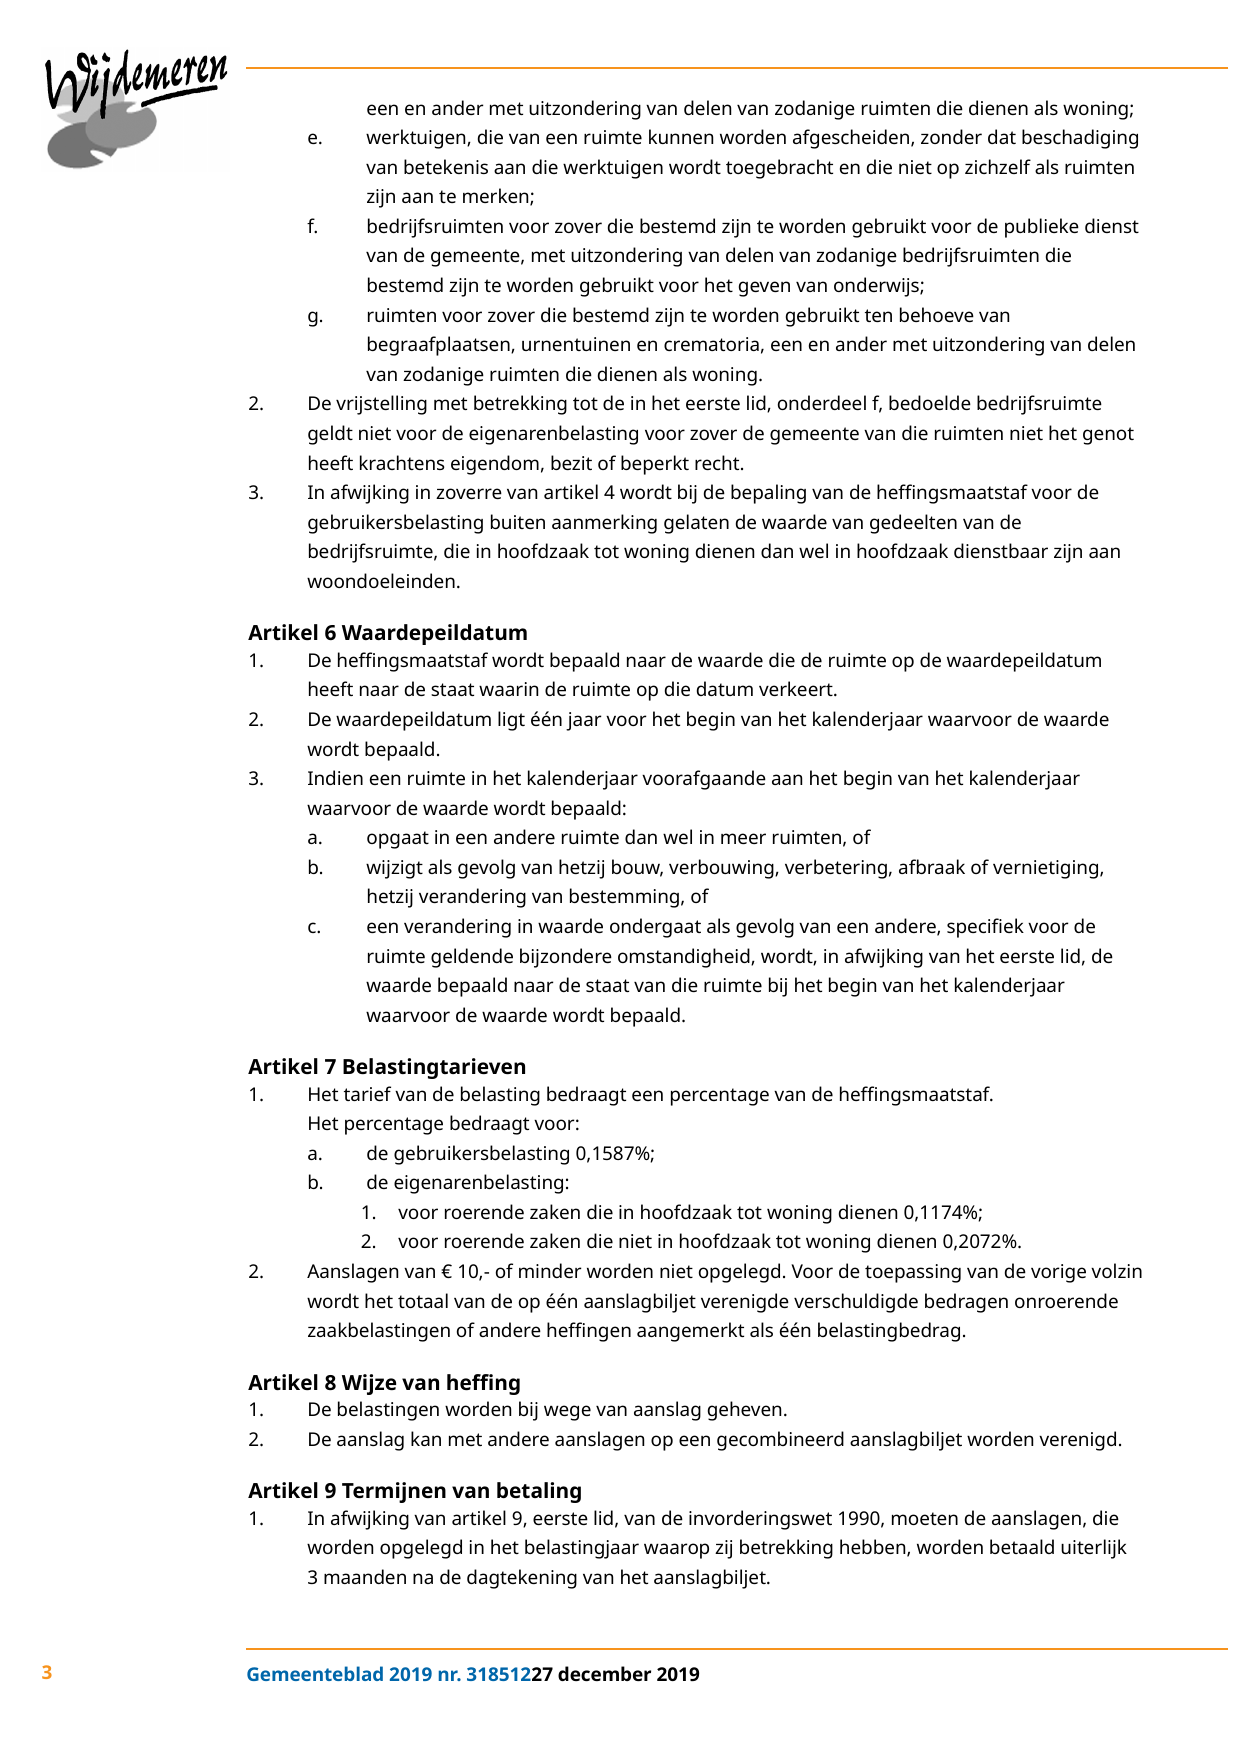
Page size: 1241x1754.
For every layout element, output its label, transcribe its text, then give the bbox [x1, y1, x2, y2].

list een verandering in waarde ondergaat als gevolg van een andere, specifiek voor de ruimte geldende bijzondere omstandigheid, wordt, in afwijking van het eerste lid, de waarde bepaald naar de staat van die ruimte bij het begin van het kalenderjaar waarvoor de waarde wordt bepaald. [307, 913, 1152, 1028]
list In afwijking van artikel 9, eerste lid, van de invorderingswet 1990, moeten de aanslagen, die worden opgelegd in het belastingjaar waarop zij betrekking hebben, worden betaald uiterlijk 3 maanden na de dagtekening van het aanslagbiljet. [248, 1505, 1152, 1590]
text Artikel 7 Belastingtarieven [248, 1052, 1152, 1081]
list voor roerende zaken die niet in hoofdzaak tot woning dienen 0,2072%. [361, 1229, 1152, 1254]
list De vrijstelling met betrekking tot de in het eerste lid, onderdeel f, bedoelde bedrijfsruimte geldt niet voor de eigenarenbelasting voor zover de gemeente van die ruimten niet het genot heeft krachtens eigendom, bezit of beperkt recht. [248, 391, 1152, 476]
list Aanslagen van € 10,- of minder worden niet opgelegd. Voor de toepassing van de vorige volzin wordt het totaal van de op één aanslagbiljet verenigde verschuldigde bedragen onroerende zaakbelastingen of andere heffingen aangemerkt als één belastingbedrag. [248, 1258, 1152, 1343]
list bedrijfsruimten voor zover die bestemd zijn te worden gebruikt voor de publieke dienst van de gemeente, met uitzondering van delen van zodanige bedrijfsruimten die bestemd zijn te worden gebruikt voor het geven van onderwijs; [307, 213, 1152, 298]
list De heffingsmaatstaf wordt bepaald naar de waarde die de ruimte op de waardepeildatum heeft naar de staat waarin de ruimte op die datum verkeert. [248, 647, 1152, 702]
list de gebruikersbelasting 0,1587%; [307, 1140, 1152, 1166]
list voor roerende zaken die in hoofdzaak tot woning dienen 0,1174%; [361, 1199, 1152, 1225]
list De waardepeildatum ligt één jaar voor het begin van het kalenderjaar waarvoor de waarde wordt bepaald. [248, 706, 1152, 761]
list In afwijking in zoverre van artikel 4 wordt bij de bepaling van de heffingsmaatstaf voor de gebruikersbelasting buiten aanmerking gelaten de waarde van gedeelten van de bedrijfsruimte, die in hoofdzaak tot woning dienen dan wel in hoofdzaak dienstbaar zijn aan woondoeleinden. [248, 479, 1152, 594]
text Artikel 8 Wijze van heffing [248, 1368, 1152, 1396]
list de eigenarenbelasting: [307, 1169, 1152, 1195]
list opgaat in een andere ruimte dan wel in meer ruimten, of [307, 824, 1152, 850]
text Artikel 9 Termijnen van betaling [248, 1476, 1152, 1505]
list ruimten voor zover die bestemd zijn te worden gebruikt ten behoeve van begraafplaatsen, urnentuinen en crematoria, een en ander met uitzondering van delen van zodanige ruimten die dienen als woning. [307, 302, 1152, 387]
list een en ander met uitzondering van delen van zodanige ruimten die dienen als woning; [307, 95, 1152, 121]
list werktuigen, die van een ruimte kunnen worden afgescheiden, zonder dat beschadiging van betekenis aan die werktuigen wordt toegebracht en die niet op zichzelf als ruimten zijn aan te merken; [307, 124, 1152, 209]
picture [41, 47, 231, 172]
list De belastingen worden bij wege van aanslag geheven. [248, 1396, 1152, 1422]
text Artikel 6 Waardepeildatum [248, 618, 1152, 647]
list Het percentage bedraagt voor: [248, 1110, 1152, 1136]
list Het tarief van de belasting bedraagt een percentage van de heffingsmaatstaf. [248, 1081, 1152, 1107]
list wijzigt als gevolg van hetzij bouw, verbouwing, verbetering, afbraak of vernietiging, hetzij verandering van bestemming, of [307, 854, 1152, 909]
list Indien een ruimte in het kalenderjaar voorafgaande aan het begin van het kalenderjaar waarvoor de waarde wordt bepaald: [248, 765, 1152, 821]
list De aanslag kan met andere aanslagen op een gecombineerd aanslagbiljet worden verenigd. [248, 1426, 1152, 1452]
